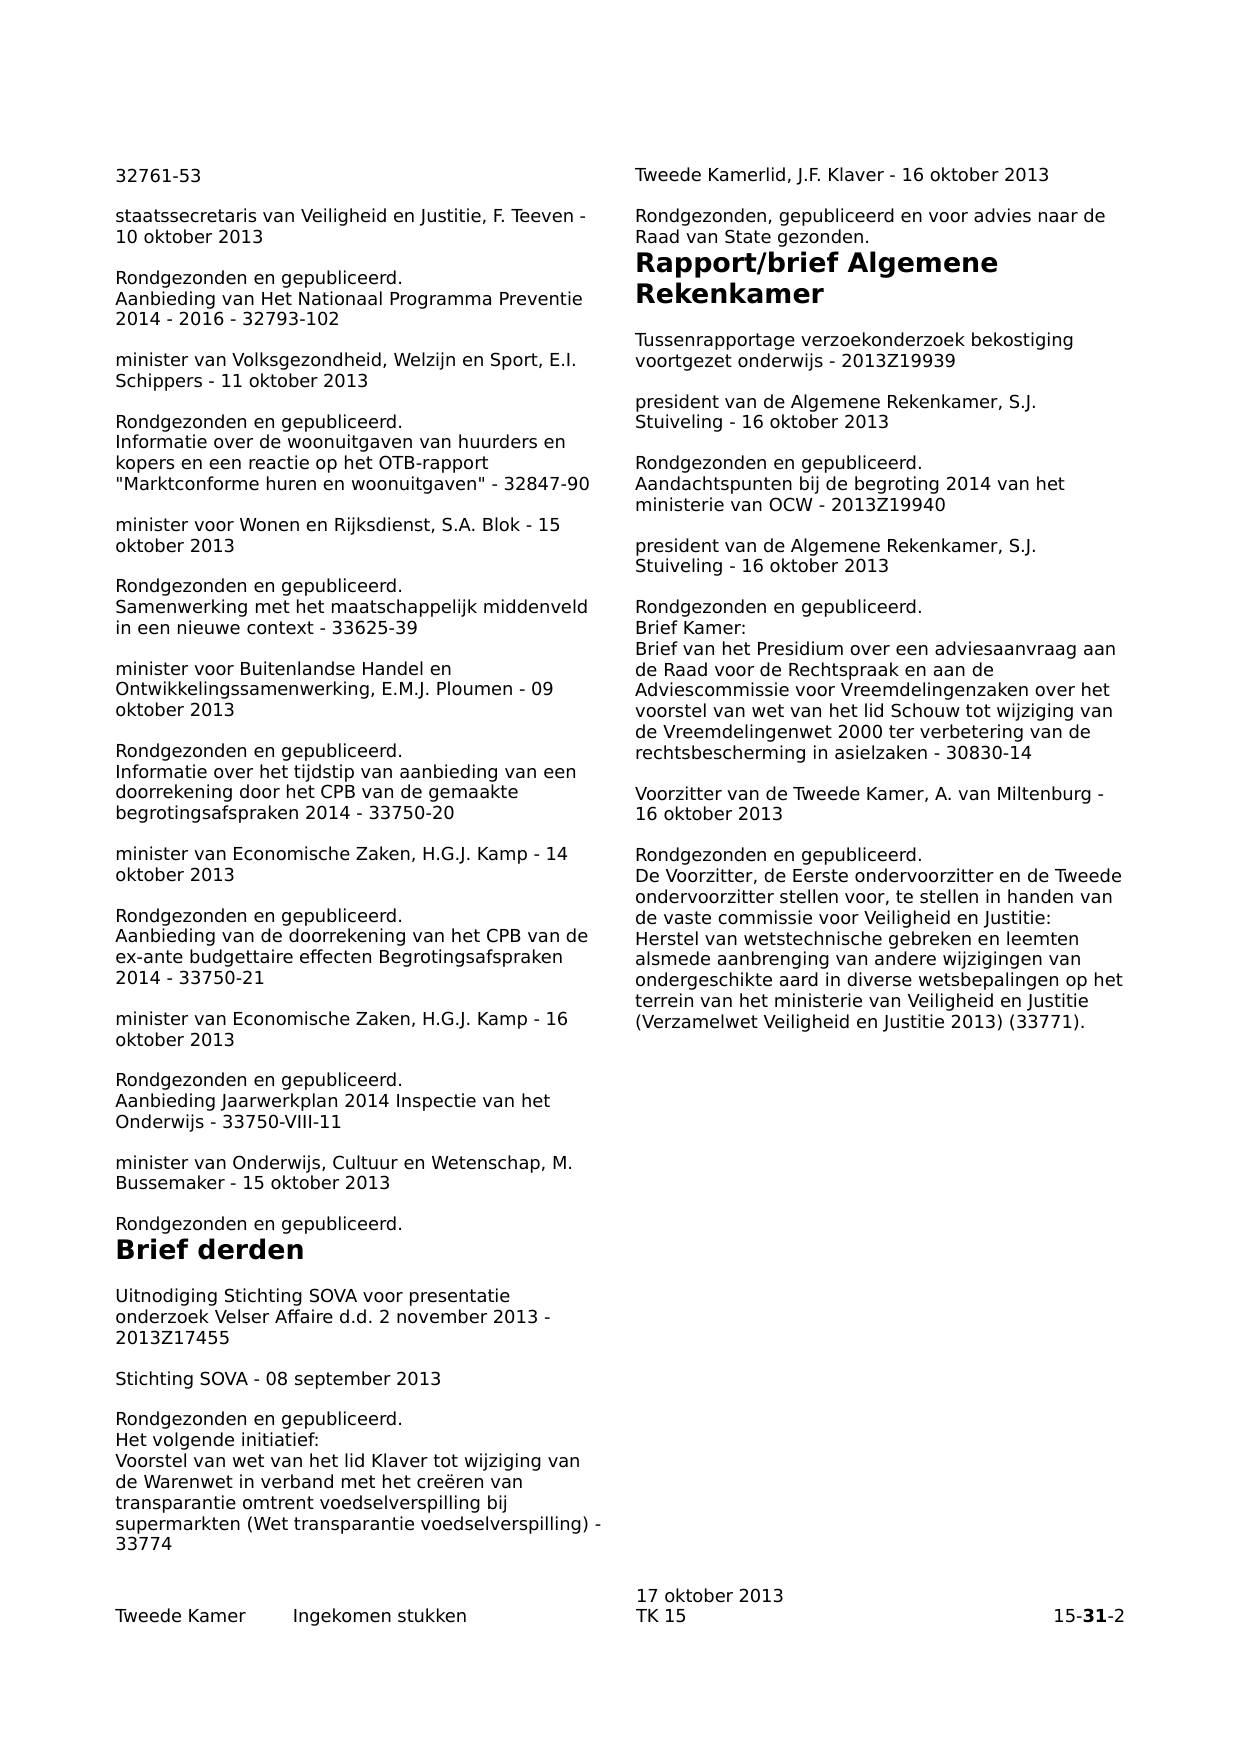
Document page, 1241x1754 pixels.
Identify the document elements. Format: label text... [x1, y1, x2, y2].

text Rondgezonden, gepubliceerd en voor advies naar de Raad van State gezonden. [635, 206, 1125, 247]
text Informatie over het tijdstip van aanbieding van een doorrekening door het CPB van de gemaakte begrotingsafspraken 2014 - 33750-20 [115, 761, 605, 824]
title Rapport/brief Algemene Rekenkamer [635, 247, 1125, 310]
text Rondgezonden en gepubliceerd. [115, 741, 605, 761]
text Rondgezonden en gepubliceerd. [115, 1409, 605, 1430]
text minister van Economische Zaken, H.G.J. Kamp - 16 oktober 2013 [115, 1009, 605, 1050]
text minister voor Buitenlandse Handel en Ontwikkelingssamenwerking, E.M.J. Ploumen - 09 oktober 2013 [115, 658, 605, 721]
text Informatie over de woonuitgaven van huurders en kopers en een reactie op het OTB-rapport "Marktconforme huren en woonuitgaven" - 32847-90 [115, 432, 605, 495]
text Aandachtspunten bij de begroting 2014 van het ministerie van OCW - 2013Z19940 [635, 474, 1125, 516]
text Rondgezonden en gepubliceerd. [115, 411, 605, 432]
text staatssecretaris van Veiligheid en Justitie, F. Teeven - 10 oktober 2013 [115, 206, 605, 248]
text Aanbieding Jaarwerkplan 2014 Inspectie van het Onderwijs - 33750-VIII-11 [115, 1091, 605, 1132]
text Rondgezonden en gepubliceerd. [115, 268, 605, 288]
text minister van Onderwijs, Cultuur en Wetenschap, M. Bussemaker - 15 oktober 2013 [115, 1152, 605, 1194]
text Uitnodiging Stichting SOVA voor presentatie onderzoek Velser Affaire d.d. 2 november 2013 - 2013Z17455 [115, 1286, 605, 1348]
text Het volgende initiatief: [115, 1430, 605, 1451]
text Voorstel van wet van het lid Klaver tot wijziging van de Warenwet in verband met het creëren van transparantie omtrent voedselverspilling bij supermarkten (Wet transparantie voedselverspilling) - 33774 [115, 1451, 605, 1555]
text Aanbieding van Het Nationaal Programma Preventie 2014 - 2016 - 32793-102 [115, 288, 605, 330]
text Herstel van wetstechnische gebreken en leemten alsmede aanbrenging van andere wijzigingen van ondergeschikte aard in diverse wetsbepalingen op het terrein van het ministerie van Veiligheid en Justitie (Verzamelwet Veiligheid en Justitie 2013) (33771). [635, 928, 1125, 1032]
text president van de Algemene Rekenkamer, S.J. Stuiveling - 16 oktober 2013 [635, 536, 1125, 577]
text Rondgezonden en gepubliceerd. [115, 1070, 605, 1091]
text minister van Economische Zaken, H.G.J. Kamp - 14 oktober 2013 [115, 844, 605, 885]
text Rondgezonden en gepubliceerd. [635, 845, 1125, 866]
text Brief Kamer: [635, 618, 1125, 638]
text Samenwerking met het maatschappelijk middenveld in een nieuwe context - 33625-39 [115, 597, 605, 638]
text Voorzitter van de Tweede Kamer, A. van Miltenburg - 16 oktober 2013 [635, 783, 1125, 825]
text Tussenrapportage verzoekonderzoek bekostiging voortgezet onderwijs - 2013Z19939 [635, 330, 1125, 372]
text Brief van het Presidium over een adviesaanvraag aan de Raad voor de Rechtspraak en aan de Adviescommissie voor Vreemdelingenzaken over het voorstel van wet van het lid Schouw tot wijziging van de Vreemdelingenwet 2000 ter verbetering van de rechtsbescherming in asielzaken - 30830-14 [635, 638, 1125, 763]
text minister van Volksgezondheid, Welzijn en Sport, E.I. Schippers - 11 oktober 2013 [115, 350, 605, 391]
text Stichting SOVA - 08 september 2013 [115, 1368, 605, 1389]
text - 32761-53 [115, 165, 605, 186]
text Rondgezonden en gepubliceerd. [115, 1214, 605, 1235]
text Rondgezonden en gepubliceerd. [635, 453, 1125, 474]
text De Voorzitter, de Eerste ondervoorzitter en de Tweede ondervoorzitter stellen voor, te stellen in handen van de vaste commissie voor Veiligheid en Justitie: [635, 866, 1125, 928]
text Rondgezonden en gepubliceerd. [115, 576, 605, 597]
text minister voor Wonen en Rijksdienst, S.A. Blok - 15 oktober 2013 [115, 515, 605, 556]
text president van de Algemene Rekenkamer, S.J. Stuiveling - 16 oktober 2013 [635, 392, 1125, 433]
text Rondgezonden en gepubliceerd. [635, 597, 1125, 618]
title Brief derden [115, 1235, 605, 1266]
text Tweede Kamerlid, J.F. Klaver - 16 oktober 2013 [635, 165, 1125, 186]
text Rondgezonden en gepubliceerd. [115, 905, 605, 926]
text Aanbieding van de doorrekening van het CPB van de ex-ante budgettaire effecten Begrotingsafspraken 2014 - 33750-21 [115, 926, 605, 989]
